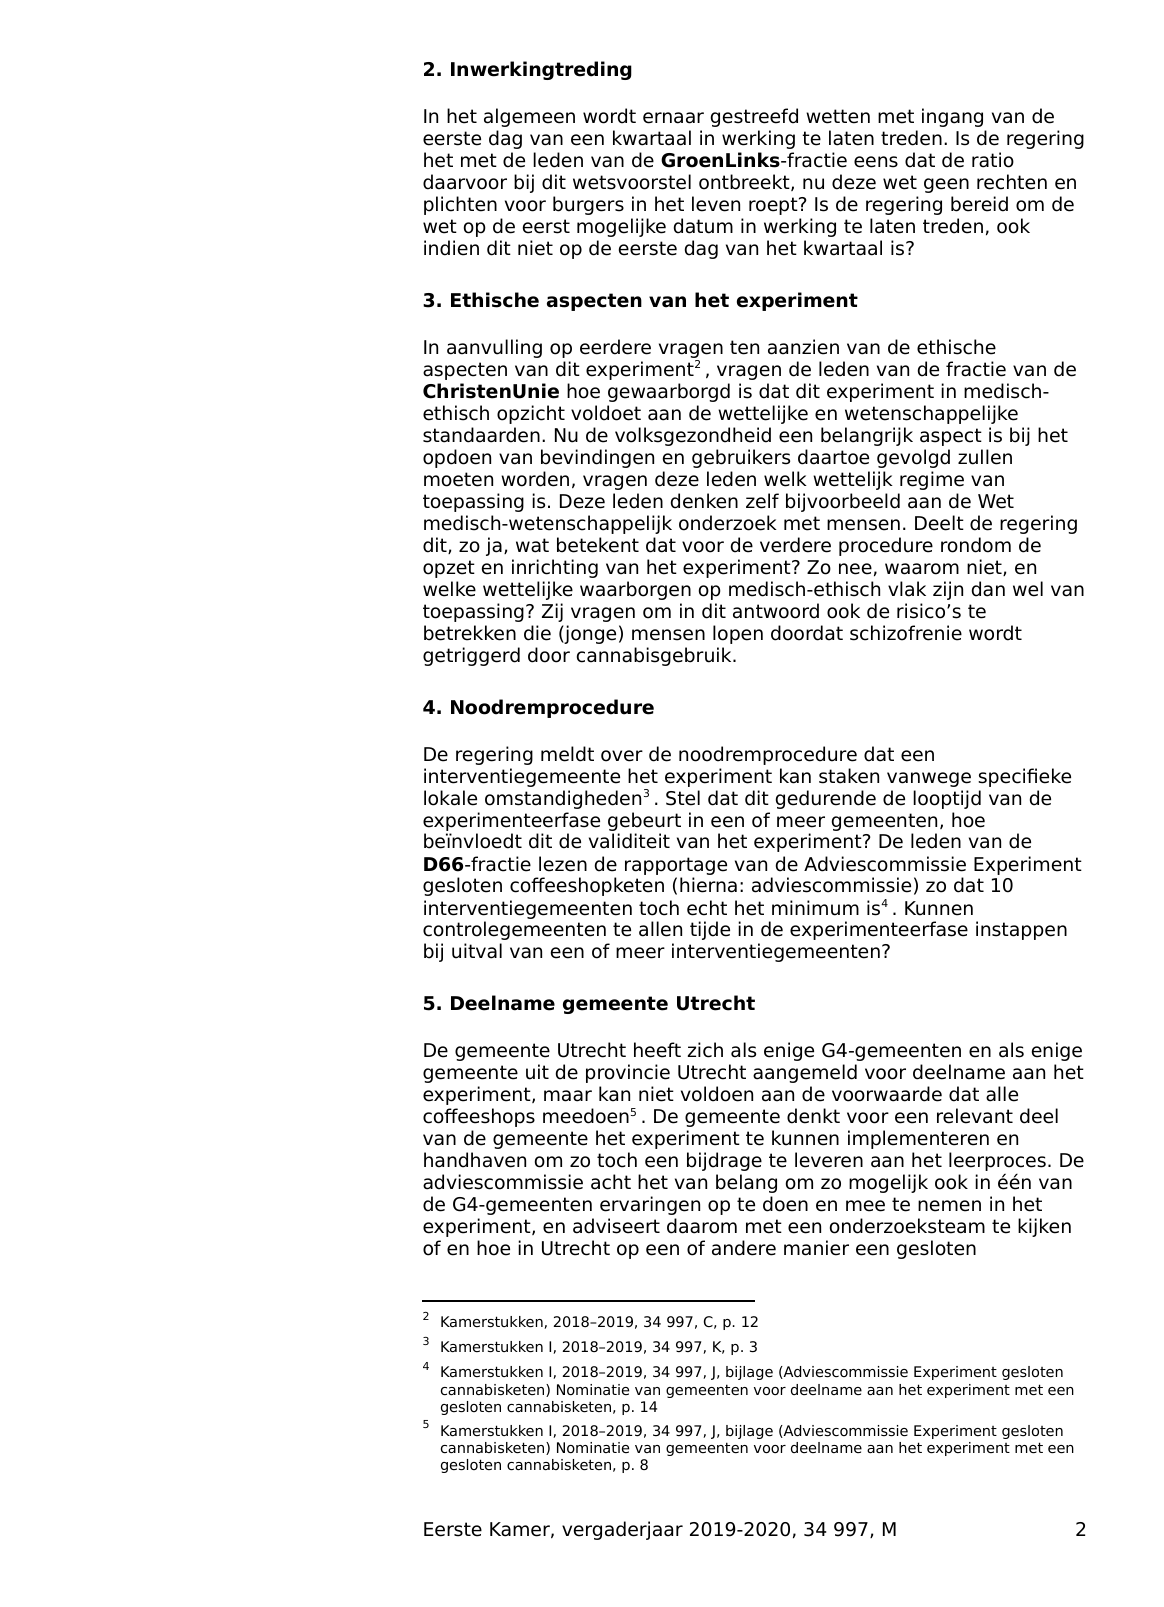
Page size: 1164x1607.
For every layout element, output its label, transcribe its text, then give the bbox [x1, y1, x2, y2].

text In het algemeen wordt ernaar gestreefd wetten met ingang van de eerste dag van een kwartaal in werking te laten treden. Is de regering het met de leden van de GroenLinks-fractie eens dat de ratio daarvoor bij dit wetsvoorstel ontbreekt, nu deze wet geen rechten en plichten voor burgers in het leven roept? Is de regering bereid om de wet op de eerst mogelijke datum in werking te laten treden, ook indien dit niet op de eerste dag van het kwartaal is? [422, 106, 1087, 260]
text Kamerstukken I, 2018–2019, 34 997, J, bijlage (Adviescommissie Experiment gesloten cannabisketen) Nominatie van gemeenten voor deelname aan het experiment met een gesloten cannabisketen, p. 8 [422, 1418, 1087, 1474]
text In aanvulling op eerdere vragen ten aanzien van de ethische aspecten van dit experiment, vragen de leden van de fractie van de ChristenUnie hoe gewaarborgd is dat dit experiment in medisch-ethisch opzicht voldoet aan de wettelijke en wetenschappelijke standaarden. Nu de volksgezondheid een belangrijk aspect is bij het opdoen van bevindingen en gebruikers daartoe gevolgd zullen moeten worden, vragen deze leden welk wettelijk regime van toepassing is. Deze leden denken zelf bijvoorbeeld aan de Wet medisch-wetenschappelijk onderzoek met mensen. Deelt de regering dit, zo ja, wat betekent dat voor de verdere procedure rondom de opzet en inrichting van het experiment? Zo nee, waarom niet, en welke wettelijke waarborgen op medisch-ethisch vlak zijn dan wel van toepassing? Zij vragen om in dit antwoord ook de risico’s te betrekken die (jonge) mensen lopen doordat schizofrenie wordt getriggerd door cannabisgebruik. [422, 337, 1087, 667]
text Kamerstukken I, 2018–2019, 34 997, K, p. 3 [422, 1335, 1087, 1357]
subtitle 3. Ethische aspecten van het experiment [422, 290, 1087, 312]
text De regering meldt over de noodremprocedure dat een interventiegemeente het experiment kan staken vanwege specifieke lokale omstandigheden. Stel dat dit gedurende de looptijd van de experimenteerfase gebeurt in een of meer gemeenten, hoe beïnvloedt dit de validiteit van het experiment? De leden van de D66-fractie lezen de rapportage van de Adviescommissie Experiment gesloten coffeeshopketen (hierna: adviescommissie) zo dat 10 interventiegemeenten toch echt het minimum is. Kunnen controlegemeenten te allen tijde in de experimenteerfase instappen bij uitval van een of meer interventiegemeenten? [422, 743, 1087, 963]
subtitle 2. Inwerkingtreding [422, 59, 1087, 81]
text Kamerstukken I, 2018–2019, 34 997, J, bijlage (Adviescommissie Experiment gesloten cannabisketen) Nominatie van gemeenten voor deelname aan het experiment met een gesloten cannabisketen, p. 14 [422, 1360, 1087, 1416]
subtitle 5. Deelname gemeente Utrecht [422, 993, 1087, 1015]
subtitle 4. Noodremprocedure [422, 697, 1087, 718]
text De gemeente Utrecht heeft zich als enige G4-gemeenten en als enige gemeente uit de provincie Utrecht aangemeld voor deelname aan het experiment, maar kan niet voldoen aan de voorwaarde dat alle coffeeshops meedoen. De gemeente denkt voor een relevant deel van de gemeente het experiment te kunnen implementeren en handhaven om zo toch een bijdrage te leveren aan het leerproces. De adviescommissie acht het van belang om zo mogelijk ook in één van de G4-gemeenten ervaringen op te doen en mee te nemen in het experiment, en adviseert daarom met een onderzoeksteam te kijken of en hoe in Utrecht op een of andere manier een gesloten [422, 1040, 1087, 1260]
text Kamerstukken, 2018–2019, 34 997, C, p. 12 [422, 1310, 1087, 1332]
